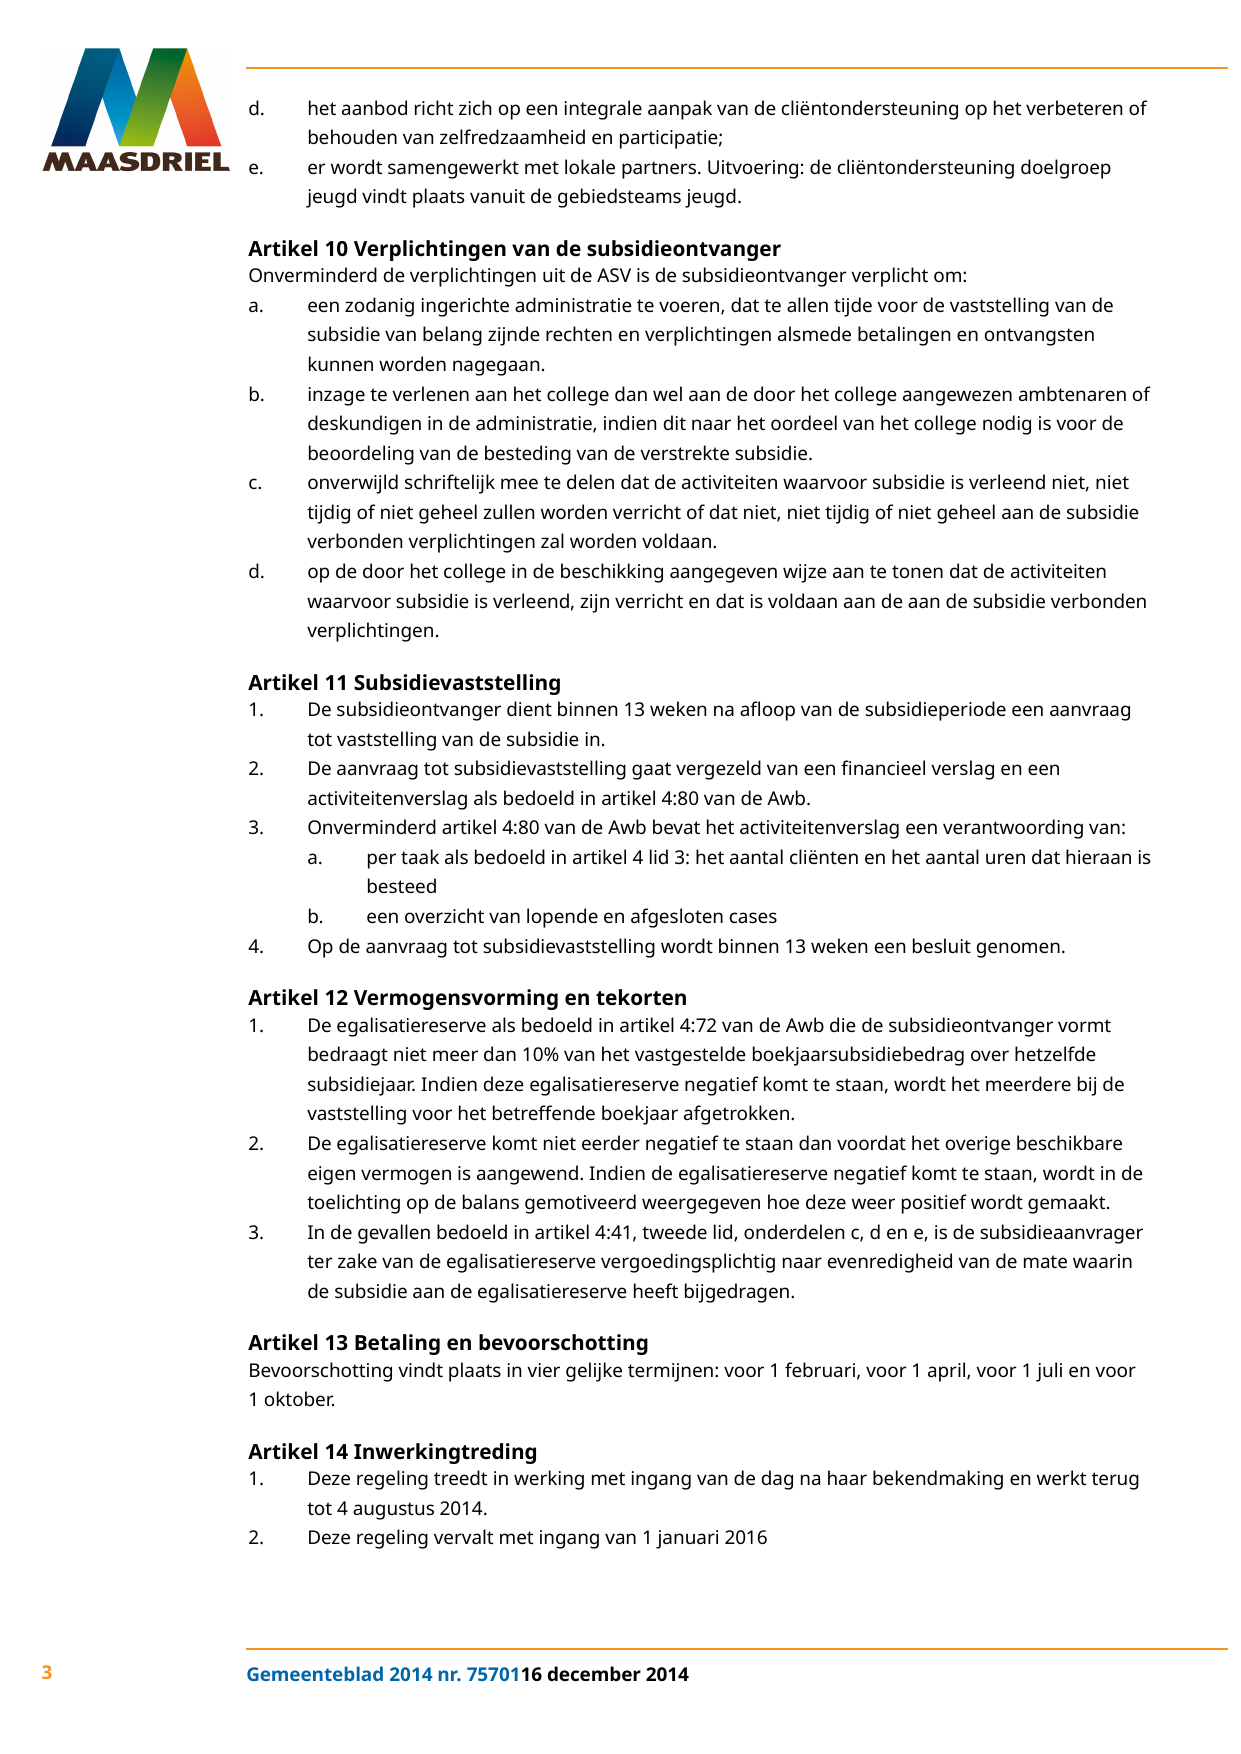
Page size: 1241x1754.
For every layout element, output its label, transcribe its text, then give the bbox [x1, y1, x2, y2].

list inzage te verlenen aan het college dan wel aan de door het college aangewezen ambtenaren of deskundigen in de administratie, indien dit naar het oordeel van het college nodig is voor de beoordeling van de besteding van de verstrekte subsidie. [248, 381, 1152, 466]
list Deze regeling vervalt met ingang van 1 januari 2016 [248, 1524, 1152, 1550]
list er wordt samengewerkt met lokale partners. Uitvoering: de cliëntondersteuning doelgroep jeugd vindt plaats vanuit de gebiedsteams jeugd. [248, 154, 1152, 209]
list De egalisatiereserve als bedoeld in artikel 4:72 van de Awb die de subsidieontvanger vormt bedraagt niet meer dan 10% van het vastgestelde boekjaarsubsidiebedrag over hetzelfde subsidiejaar. Indien deze egalisatiereserve negatief komt te staan, wordt het meerdere bij de vaststelling voor het betreffende boekjaar afgetrokken. [248, 1012, 1152, 1126]
list In de gevallen bedoeld in artikel 4:41, tweede lid, onderdelen c, d en e, is de subsidieaanvrager ter zake van de egalisatiereserve vergoedingsplichtig naar evenredigheid van de mate waarin de subsidie aan de egalisatiereserve heeft bijgedragen. [248, 1219, 1152, 1304]
list De egalisatiereserve komt niet eerder negatief te staan dan voordat het overige beschikbare eigen vermogen is aangewend. Indien de egalisatiereserve negatief komt te staan, wordt in de toelichting op de balans gemotiveerd weergegeven hoe deze weer positief wordt gemaakt. [248, 1130, 1152, 1215]
picture [41, 47, 231, 172]
text Onverminderd de verplichtingen uit de ASV is de subsidieontvanger verplicht om: [248, 262, 1152, 288]
text Artikel 13 Betaling en bevoorschotting [248, 1328, 1152, 1357]
list De aanvraag tot subsidievaststelling gaat vergezeld van een financieel verslag en een activiteitenverslag als bedoeld in artikel 4:80 van de Awb. [248, 755, 1152, 811]
text Artikel 12 Vermogensvorming en tekorten [248, 983, 1152, 1012]
list Onverminderd artikel 4:80 van de Awb bevat het activiteitenverslag een verantwoording van: [248, 814, 1152, 840]
text Bevoorschotting vindt plaats in vier gelijke termijnen: voor 1 februari, voor 1 april, voor 1 juli en voor 1 oktober. [248, 1357, 1152, 1412]
list Deze regeling treedt in werking met ingang van de dag na haar bekendmaking en werkt terug tot 4 augustus 2014. [248, 1465, 1152, 1521]
text Artikel 14 Inwerkingtreding [248, 1437, 1152, 1465]
text Artikel 10 Verplichtingen van de subsidieontvanger [248, 234, 1152, 262]
list op de door het college in de beschikking aangegeven wijze aan te tonen dat de activiteiten waarvoor subsidie is verleend, zijn verricht en dat is voldaan aan de aan de subsidie verbonden verplichtingen. [248, 558, 1152, 643]
list Op de aanvraag tot subsidievaststelling wordt binnen 13 weken een besluit genomen. [248, 933, 1152, 959]
list een zodanig ingerichte administratie te voeren, dat te allen tijde voor de vaststelling van de subsidie van belang zijnde rechten en verplichtingen alsmede betalingen en ontvangsten kunnen worden nagegaan. [248, 292, 1152, 377]
list De subsidieontvanger dient binnen 13 weken na afloop van de subsidieperiode een aanvraag tot vaststelling van de subsidie in. [248, 696, 1152, 752]
list het aanbod richt zich op een integrale aanpak van de cliëntondersteuning op het verbeteren of behouden van zelfredzaamheid en participatie; [248, 95, 1152, 150]
list een overzicht van lopende en afgesloten cases [307, 903, 1152, 929]
list per taak als bedoeld in artikel 4 lid 3: het aantal cliënten en het aantal uren dat hieraan is besteed [307, 844, 1152, 899]
list onverwijld schriftelijk mee te delen dat de activiteiten waarvoor subsidie is verleend niet, niet tijdig of niet geheel zullen worden verricht of dat niet, niet tijdig of niet geheel aan de subsidie verbonden verplichtingen zal worden voldaan. [248, 469, 1152, 554]
text Artikel 11 Subsidievaststelling [248, 668, 1152, 696]
